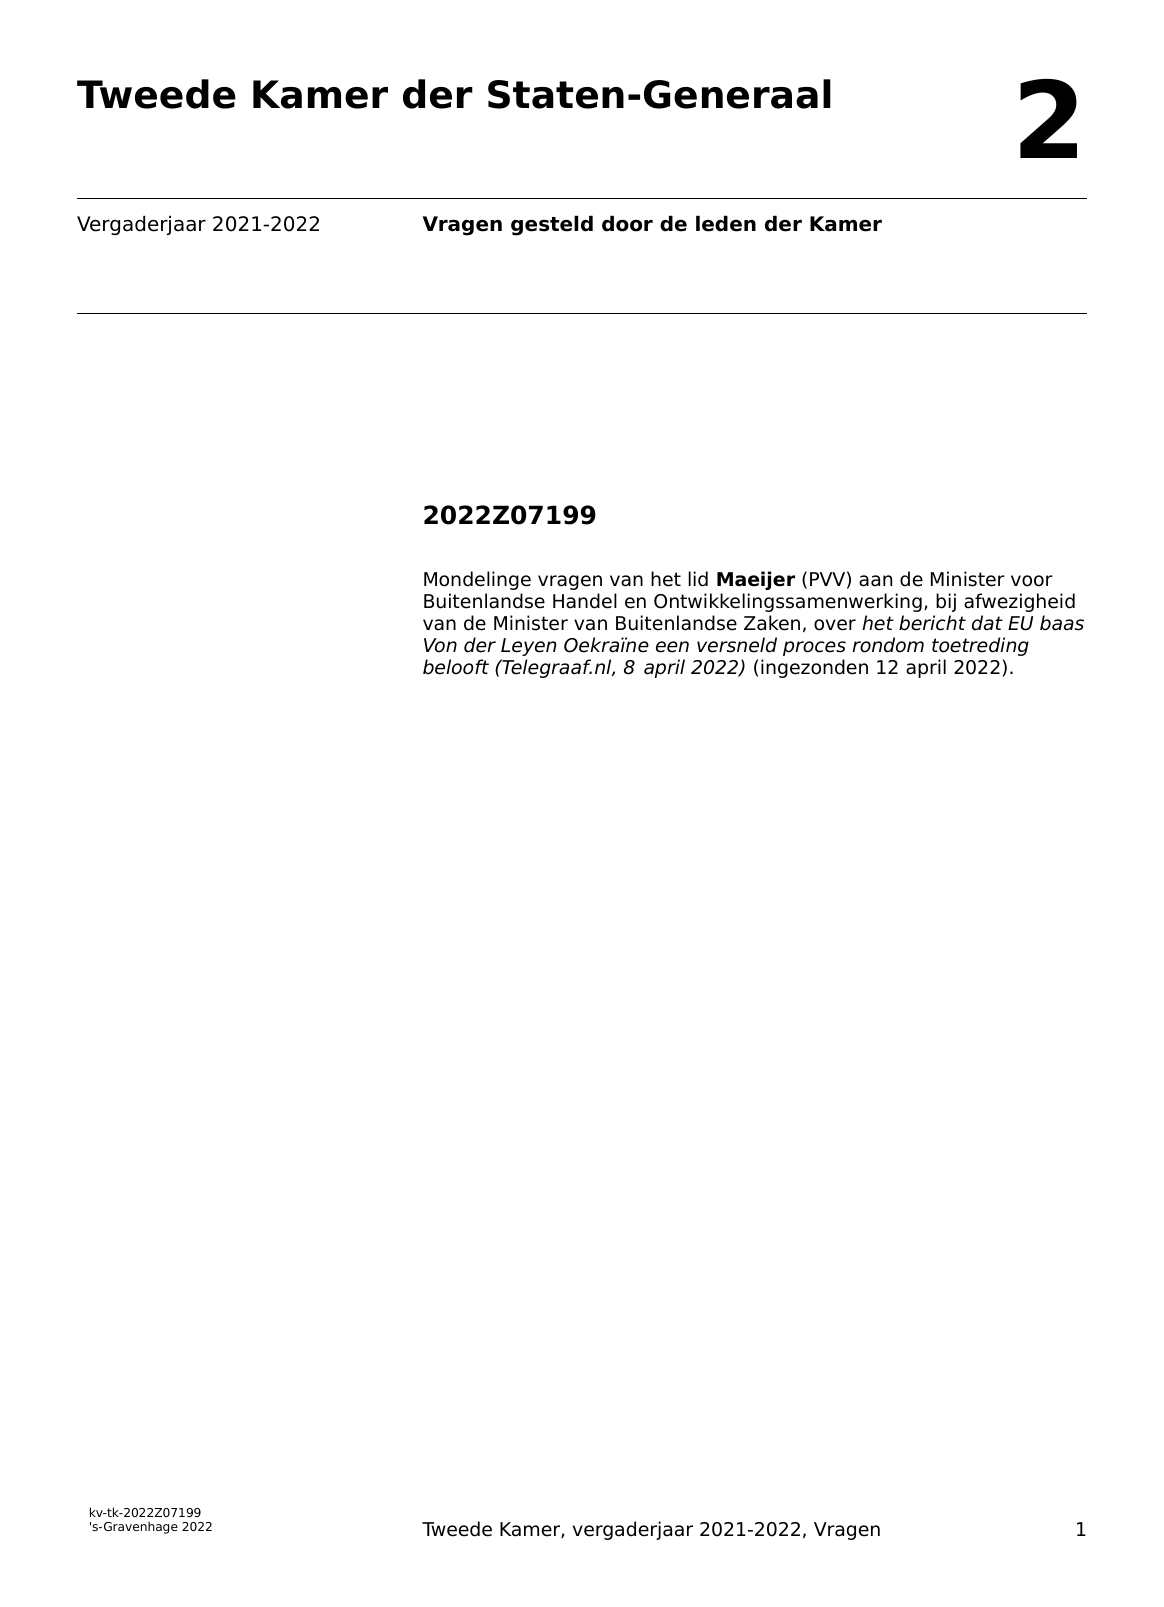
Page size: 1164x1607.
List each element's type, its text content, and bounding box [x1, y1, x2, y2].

table_header Tweede Kamer der Staten-Generaal [77, 59, 886, 198]
table_cell Vergaderjaar 2021-2022 [77, 199, 422, 313]
table_cell Vragen gesteld door de leden der Kamer [422, 199, 1087, 313]
table_header 2 [886, 59, 1087, 198]
text kv-tk-2022Z07199 [88, 1506, 323, 1520]
text 2022Z07199 [422, 501, 1087, 531]
text Mondelinge vragen van het lid Maeijer (PVV) aan de Minister voor Buitenlandse Handel en Ontwikkelingssamenwerking, bij afwezigheid van de Minister van Buitenlandse Zaken, over het bericht dat EU baas Von der Leyen Oekraïne een versneld proces rondom toetreding belooft (Telegraaf.nl, 8 april 2022) (ingezonden 12 april 2022). [422, 569, 1087, 679]
text 's-Gravenhage 2022 [88, 1520, 323, 1534]
